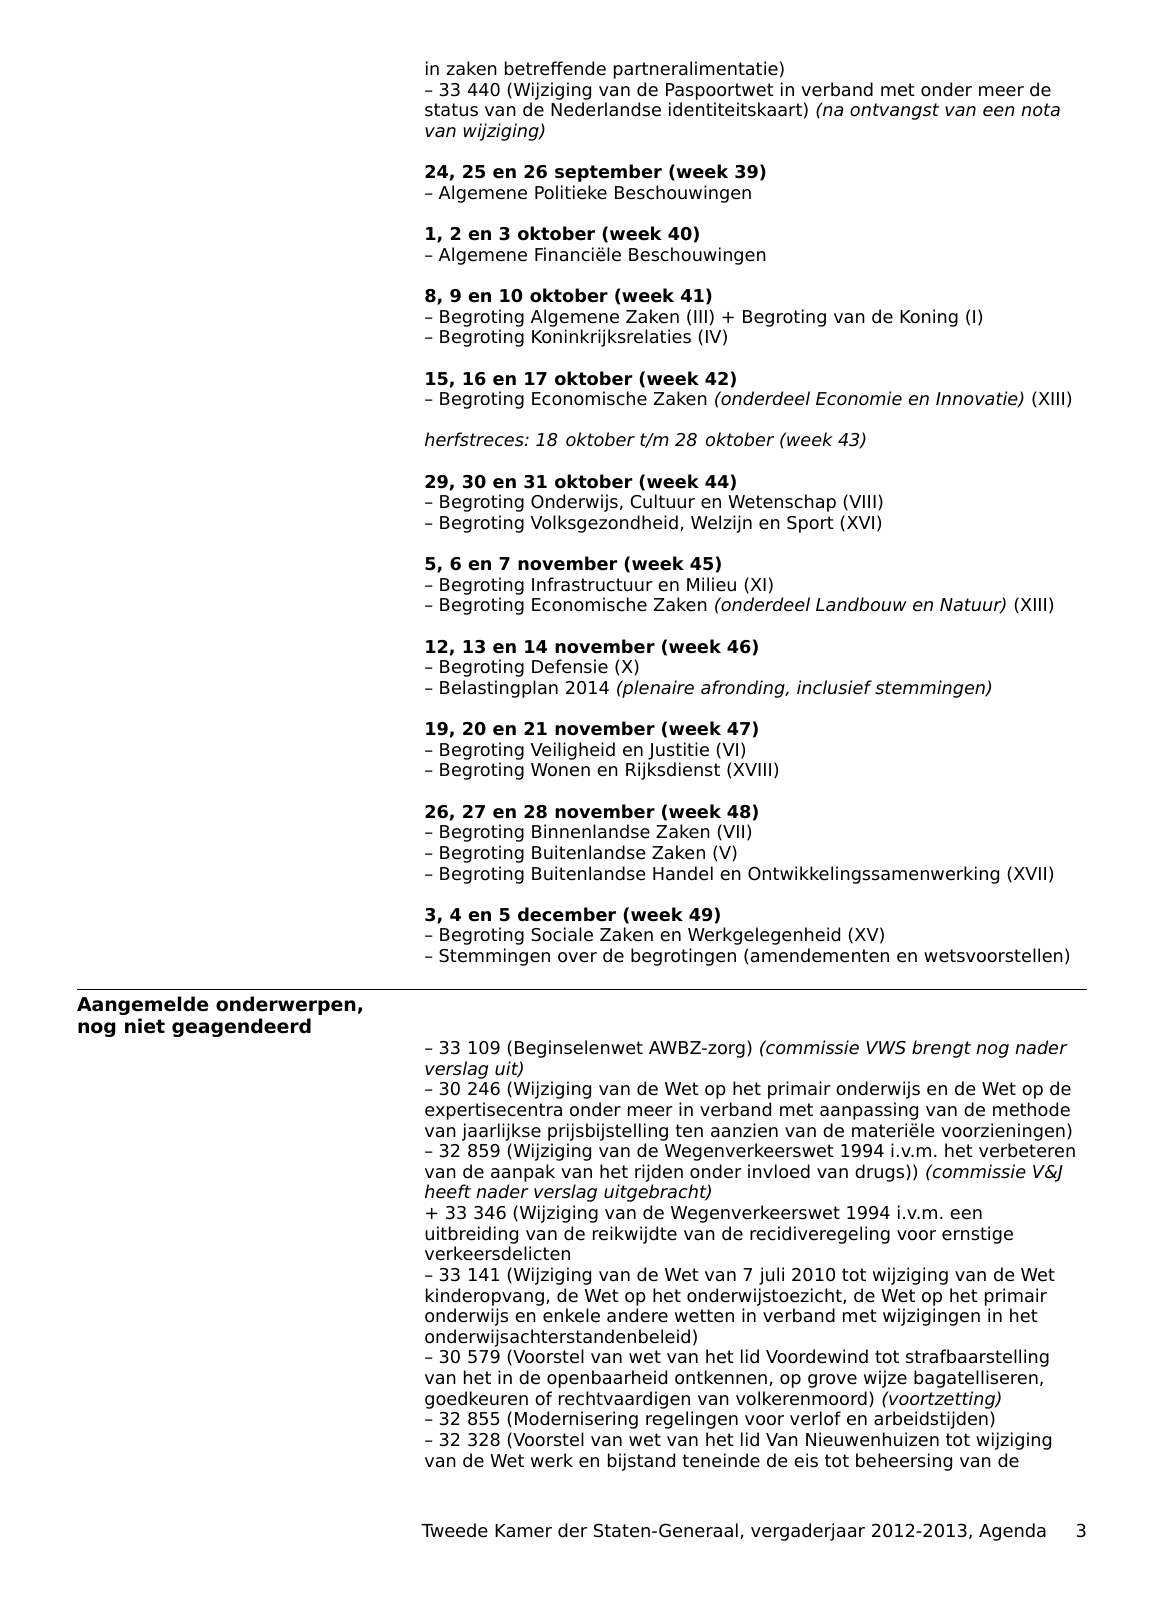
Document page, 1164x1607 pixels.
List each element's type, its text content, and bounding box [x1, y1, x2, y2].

table_cell – 32 328 (Voorstel van wet van het lid Van Nieuwenhuizen tot wijziging van de Wet werk en bijstand teneinde de eis tot beheersing van de [418, 1430, 1087, 1471]
table_cell [77, 1430, 401, 1471]
table_cell – Algemene Financiële Beschouwingen [418, 245, 1087, 265]
table_cell [401, 1265, 418, 1347]
table_cell [77, 781, 401, 802]
table_cell [77, 864, 401, 884]
table_cell – Begroting Koninkrijksrelaties (IV) [418, 327, 1087, 348]
table_cell [418, 451, 1087, 472]
table_cell [401, 822, 418, 843]
table_cell [401, 80, 418, 142]
table_cell [401, 1409, 418, 1430]
table_cell [401, 1038, 418, 1079]
table_cell [77, 327, 401, 348]
table_cell 24, 25 en 26 september (week 39) [418, 162, 1087, 183]
table_cell [401, 595, 418, 616]
table_cell [77, 1409, 401, 1430]
table_cell [77, 451, 401, 472]
table_cell [401, 884, 418, 905]
table_cell [401, 740, 418, 760]
table_cell [401, 678, 418, 698]
table_cell [77, 162, 401, 183]
table_cell [401, 925, 418, 946]
table_cell [401, 760, 418, 781]
table_cell 12, 13 en 14 november (week 46) [418, 637, 1087, 657]
table_cell [77, 142, 401, 162]
table_cell [401, 389, 418, 410]
table_cell [418, 884, 1087, 905]
table_cell [77, 1079, 401, 1141]
table_cell [418, 204, 1087, 224]
table_cell – Begroting Sociale Zaken en Werkgelegenheid (XV) [418, 925, 1087, 946]
table_cell [401, 699, 418, 719]
table_cell [401, 348, 418, 368]
table_cell [401, 719, 418, 740]
table_cell [401, 946, 418, 967]
table_cell [401, 245, 418, 265]
table_cell 3, 4 en 5 december (week 49) [418, 905, 1087, 925]
table_cell – 30 246 (Wijziging van de Wet op het primair onderwijs en de Wet op de expertisecentra onder meer in verband met aanpassing van de methode van jaarlijkse prijsbijstelling ten aanzien van de materiële voorzieningen) [418, 1079, 1087, 1141]
table_cell [401, 1141, 418, 1203]
table_cell [77, 513, 401, 533]
table_cell [77, 1348, 401, 1409]
table_cell – Begroting Economische Zaken (onderdeel Landbouw en Natuur) (XIII) [418, 595, 1087, 616]
table_cell [77, 699, 401, 719]
table_cell 29, 30 en 31 oktober (week 44) [418, 472, 1087, 492]
table_cell [401, 286, 418, 307]
table_cell [401, 637, 418, 657]
table_cell [401, 162, 418, 183]
table_cell [418, 410, 1087, 430]
table_cell [401, 451, 418, 472]
table_cell – Begroting Wonen en Rijksdienst (XVIII) [418, 760, 1087, 781]
table_cell [418, 781, 1087, 802]
table_cell [401, 307, 418, 327]
table_cell [401, 864, 418, 884]
table_cell 8, 9 en 10 oktober (week 41) [418, 286, 1087, 307]
table_cell [418, 348, 1087, 368]
table_cell [401, 657, 418, 678]
table_cell [77, 1038, 401, 1079]
table_header [401, 990, 418, 1038]
table_cell [401, 905, 418, 925]
table_cell [77, 1141, 401, 1203]
table_cell [401, 224, 418, 245]
table_cell [401, 781, 418, 802]
table_cell [77, 925, 401, 946]
table_cell [77, 204, 401, 224]
table_cell [418, 534, 1087, 554]
table_cell [418, 142, 1087, 162]
table_cell [77, 389, 401, 410]
table_cell [77, 224, 401, 245]
table_cell [77, 430, 401, 451]
table_cell [77, 410, 401, 430]
table_cell [77, 80, 401, 142]
table_cell [77, 369, 401, 389]
table_cell [401, 616, 418, 637]
table_cell [77, 595, 401, 616]
table_cell – Begroting Buitenlandse Handel en Ontwikkelingssamenwerking (XVII) [418, 864, 1087, 884]
table_cell – Begroting Binnenlandse Zaken (VII) [418, 822, 1087, 843]
table_cell – 30 579 (Voorstel van wet van het lid Voordewind tot strafbaarstelling van het in de openbaarheid ontkennen, op grove wijze bagatelliseren, goedkeuren of rechtvaardigen van volkerenmoord) (voortzetting) [418, 1348, 1087, 1409]
table_cell [77, 245, 401, 265]
table_cell – Algemene Politieke Beschouwingen [418, 183, 1087, 203]
table_cell [401, 59, 418, 80]
table_cell – 32 855 (Modernisering regelingen voor verlof en arbeidstijden) [418, 1409, 1087, 1430]
table_cell [401, 534, 418, 554]
table_cell – Begroting Volksgezondheid, Welzijn en Sport (XVI) [418, 513, 1087, 533]
table_cell [77, 616, 401, 637]
table_cell 19, 20 en 21 november (week 47) [418, 719, 1087, 740]
table_cell [401, 472, 418, 492]
table_cell [418, 265, 1087, 286]
table_cell [401, 1079, 418, 1141]
table_header [418, 990, 1087, 1038]
table_cell [401, 204, 418, 224]
table_cell [77, 760, 401, 781]
table_cell – 33 109 (Beginselenwet AWBZ-zorg) (commissie VWS brengt nog nader verslag uit) [418, 1038, 1087, 1079]
table_cell [401, 575, 418, 595]
table_cell – Begroting Buitenlandse Zaken (V) [418, 843, 1087, 863]
table_cell [77, 884, 401, 905]
table_cell 1, 2 en 3 oktober (week 40) [418, 224, 1087, 245]
table_cell [77, 657, 401, 678]
table_cell [77, 843, 401, 863]
table_cell [77, 678, 401, 698]
table_cell [401, 369, 418, 389]
table_cell [401, 513, 418, 533]
table_cell [401, 142, 418, 162]
table_cell [77, 905, 401, 925]
table_cell – Belastingplan 2014 (plenaire afronding, inclusief stemmingen) [418, 678, 1087, 698]
table_cell [77, 492, 401, 513]
table_cell [418, 699, 1087, 719]
table_cell [401, 183, 418, 203]
table_cell – Begroting Infrastructuur en Milieu (XI) [418, 575, 1087, 595]
table_cell [77, 307, 401, 327]
table_cell 15, 16 en 17 oktober (week 42) [418, 369, 1087, 389]
table_cell – Begroting Economische Zaken (onderdeel Economie en Innovatie) (XIII) [418, 389, 1087, 410]
table_cell [77, 719, 401, 740]
table_cell – 32 859 (Wijziging van de Wegenverkeerswet 1994 i.v.m. het verbeteren van de aanpak van het rijden onder invloed van drugs)) (commissie V&J heeft nader verslag uitgebracht) [418, 1141, 1087, 1203]
table_cell [77, 1203, 401, 1265]
table_cell + 33 346 (Wijziging van de Wegenverkeerswet 1994 i.v.m. een uitbreiding van de reikwijdte van de recidiveregeling voor ernstige verkeersdelicten [418, 1203, 1087, 1265]
table_cell [77, 183, 401, 203]
table_cell [77, 286, 401, 307]
table_cell [401, 492, 418, 513]
table_cell [77, 348, 401, 368]
table_cell [401, 1430, 418, 1471]
table_cell [401, 265, 418, 286]
table_cell [401, 1203, 418, 1265]
table_cell in zaken betreffende partneralimentatie) [418, 59, 1087, 80]
table_cell 5, 6 en 7 november (week 45) [418, 554, 1087, 575]
table_cell [401, 554, 418, 575]
table_cell [77, 802, 401, 822]
table_cell [418, 616, 1087, 637]
table_header Aangemelde onderwerpen, nog niet geagendeerd [77, 990, 401, 1038]
table_cell – Begroting Defensie (X) [418, 657, 1087, 678]
table_cell [401, 1348, 418, 1409]
table_cell [77, 472, 401, 492]
table_cell [77, 822, 401, 843]
table_cell [77, 575, 401, 595]
table_cell [401, 410, 418, 430]
table_cell [77, 554, 401, 575]
table_cell [77, 1265, 401, 1347]
table_cell [77, 59, 401, 80]
table_cell [401, 430, 418, 451]
table_cell [77, 946, 401, 967]
table_cell herfstreces: 18 oktober t/m 28 oktober (week 43) [418, 430, 1087, 451]
table_cell – Begroting Veiligheid en Justitie (VI) [418, 740, 1087, 760]
table_cell [77, 637, 401, 657]
table_cell 26, 27 en 28 november (week 48) [418, 802, 1087, 822]
table_cell [401, 802, 418, 822]
table_cell [401, 843, 418, 863]
table_cell – Stemmingen over de begrotingen (amendementen en wetsvoorstellen) [418, 946, 1087, 967]
table_cell [77, 265, 401, 286]
table_cell – 33 440 (Wijziging van de Paspoortwet in verband met onder meer de status van de Nederlandse identiteitskaart) (na ontvangst van een nota van wijziging) [418, 80, 1087, 142]
table_cell [77, 534, 401, 554]
table_cell [401, 327, 418, 348]
table_cell – Begroting Algemene Zaken (III) + Begroting van de Koning (I) [418, 307, 1087, 327]
table_cell – Begroting Onderwijs, Cultuur en Wetenschap (VIII) [418, 492, 1087, 513]
table_cell [77, 740, 401, 760]
table_cell – 33 141 (Wijziging van de Wet van 7 juli 2010 tot wijziging van de Wet kinderopvang, de Wet op het onderwijstoezicht, de Wet op het primair onderwijs en enkele andere wetten in verband met wijzigingen in het onderwijsachterstandenbeleid) [418, 1265, 1087, 1347]
